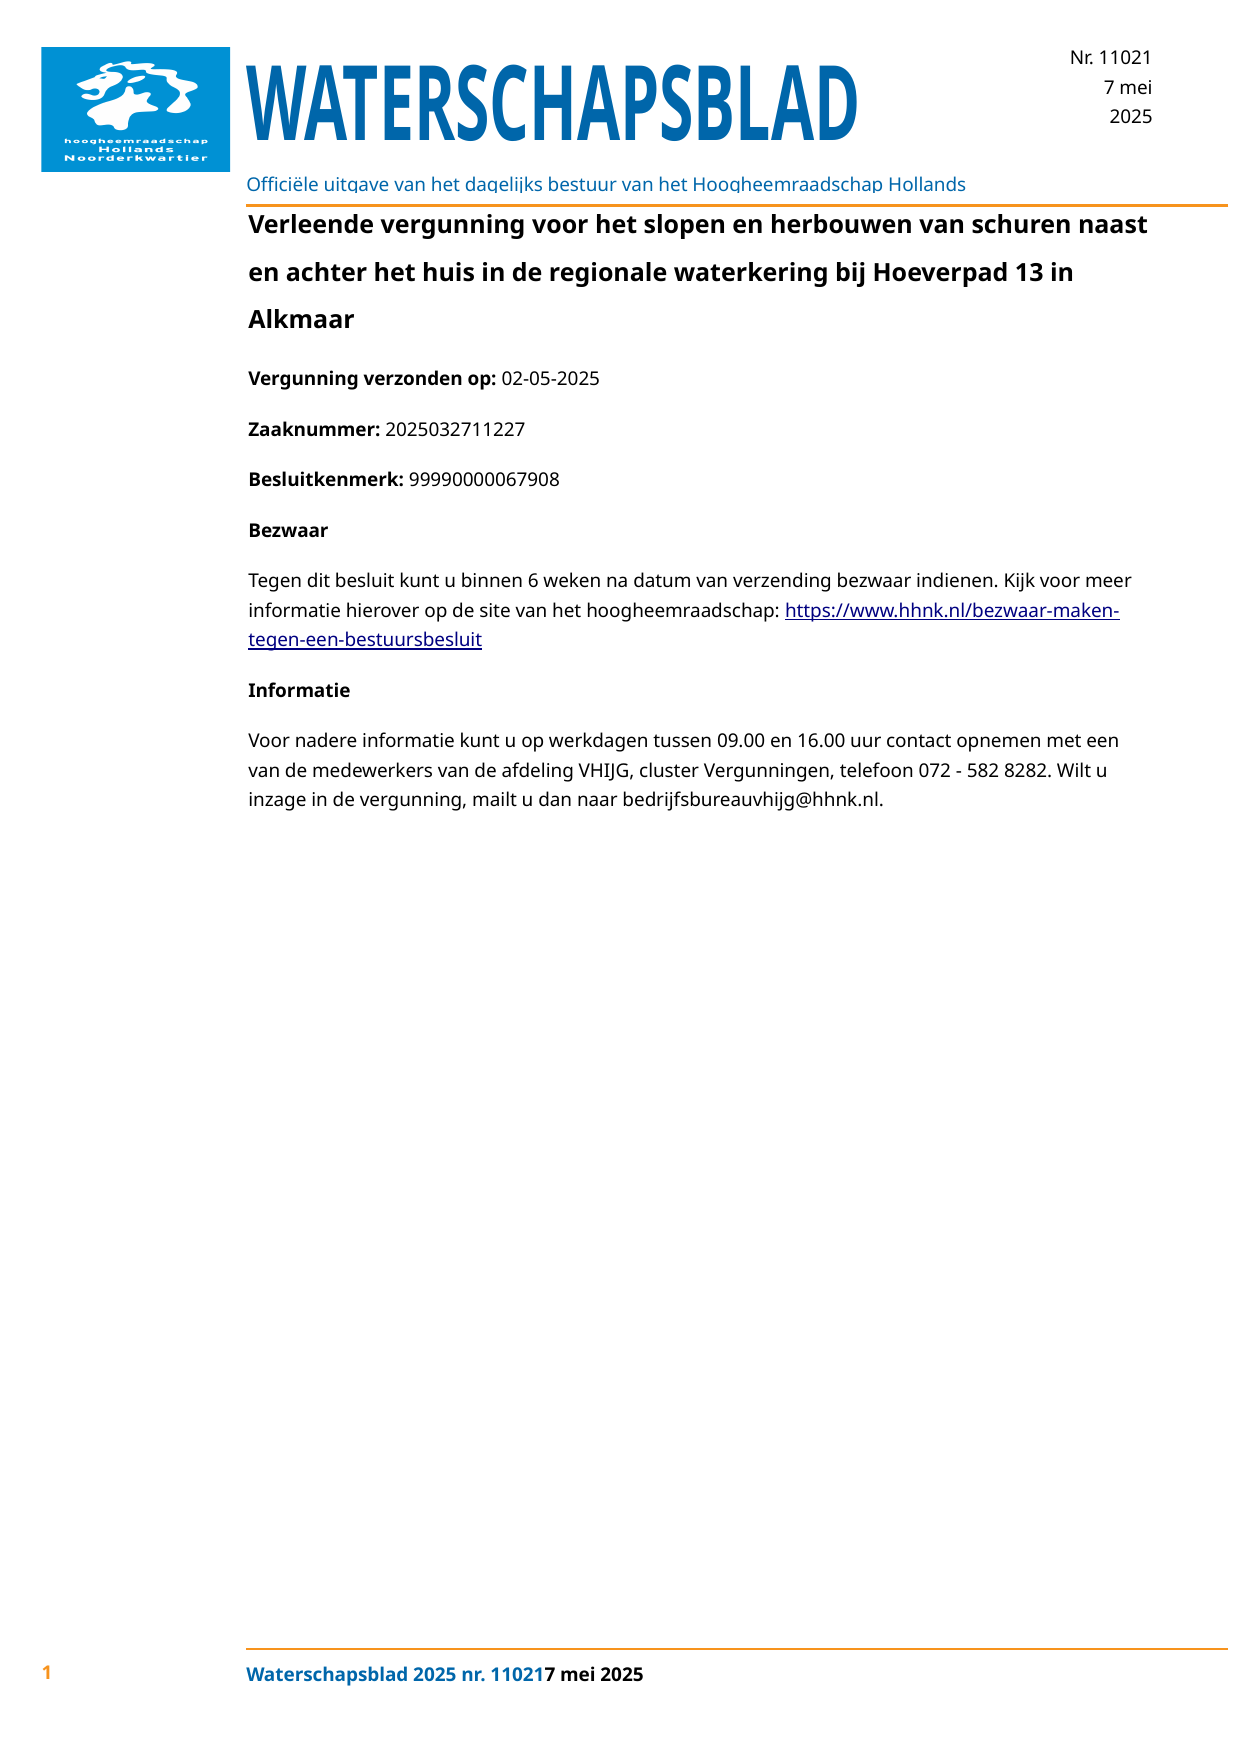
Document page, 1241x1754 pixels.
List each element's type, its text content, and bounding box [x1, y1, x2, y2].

text Besluitkenmerk: 99990000067908 [248, 466, 1152, 492]
text Verleende vergunning voor het slopen en herbouwen van schuren naast en achter het huis in de regionale waterkering bij Hoeverpad 13 in Alkmaar [248, 207, 1152, 336]
picture [88, 87, 157, 130]
text Tegen dit besluit kunt u binnen 6 weken na datum van verzending bezwaar indienen. Kijk voor meer informatie hierover op de site van het hoogheemraadschap: https://www.hhnk.nl/bezwaar-maken-tegen-een-bestuursbesluit [248, 567, 1152, 652]
text Bezwaar [248, 517, 1152, 542]
picture [118, 62, 197, 112]
text Voor nadere informatie kunt u op werkdagen tussen 09.00 en 16.00 uur contact opnemen met een van de medewerkers van de afdeling VHIJG, cluster Vergunningen, telefoon 072 - 582 8282. Wilt u inzage in de vergunning, mailt u dan naar bedrijfsbureauvhijg@hhnk.nl. [248, 727, 1152, 812]
text Informatie [248, 677, 1152, 702]
picture [78, 64, 122, 99]
text Vergunning verzonden op: 02-05-2025 [248, 366, 1152, 391]
text Zaaknummer: 2025032711227 [248, 416, 1152, 442]
picture [129, 76, 144, 82]
